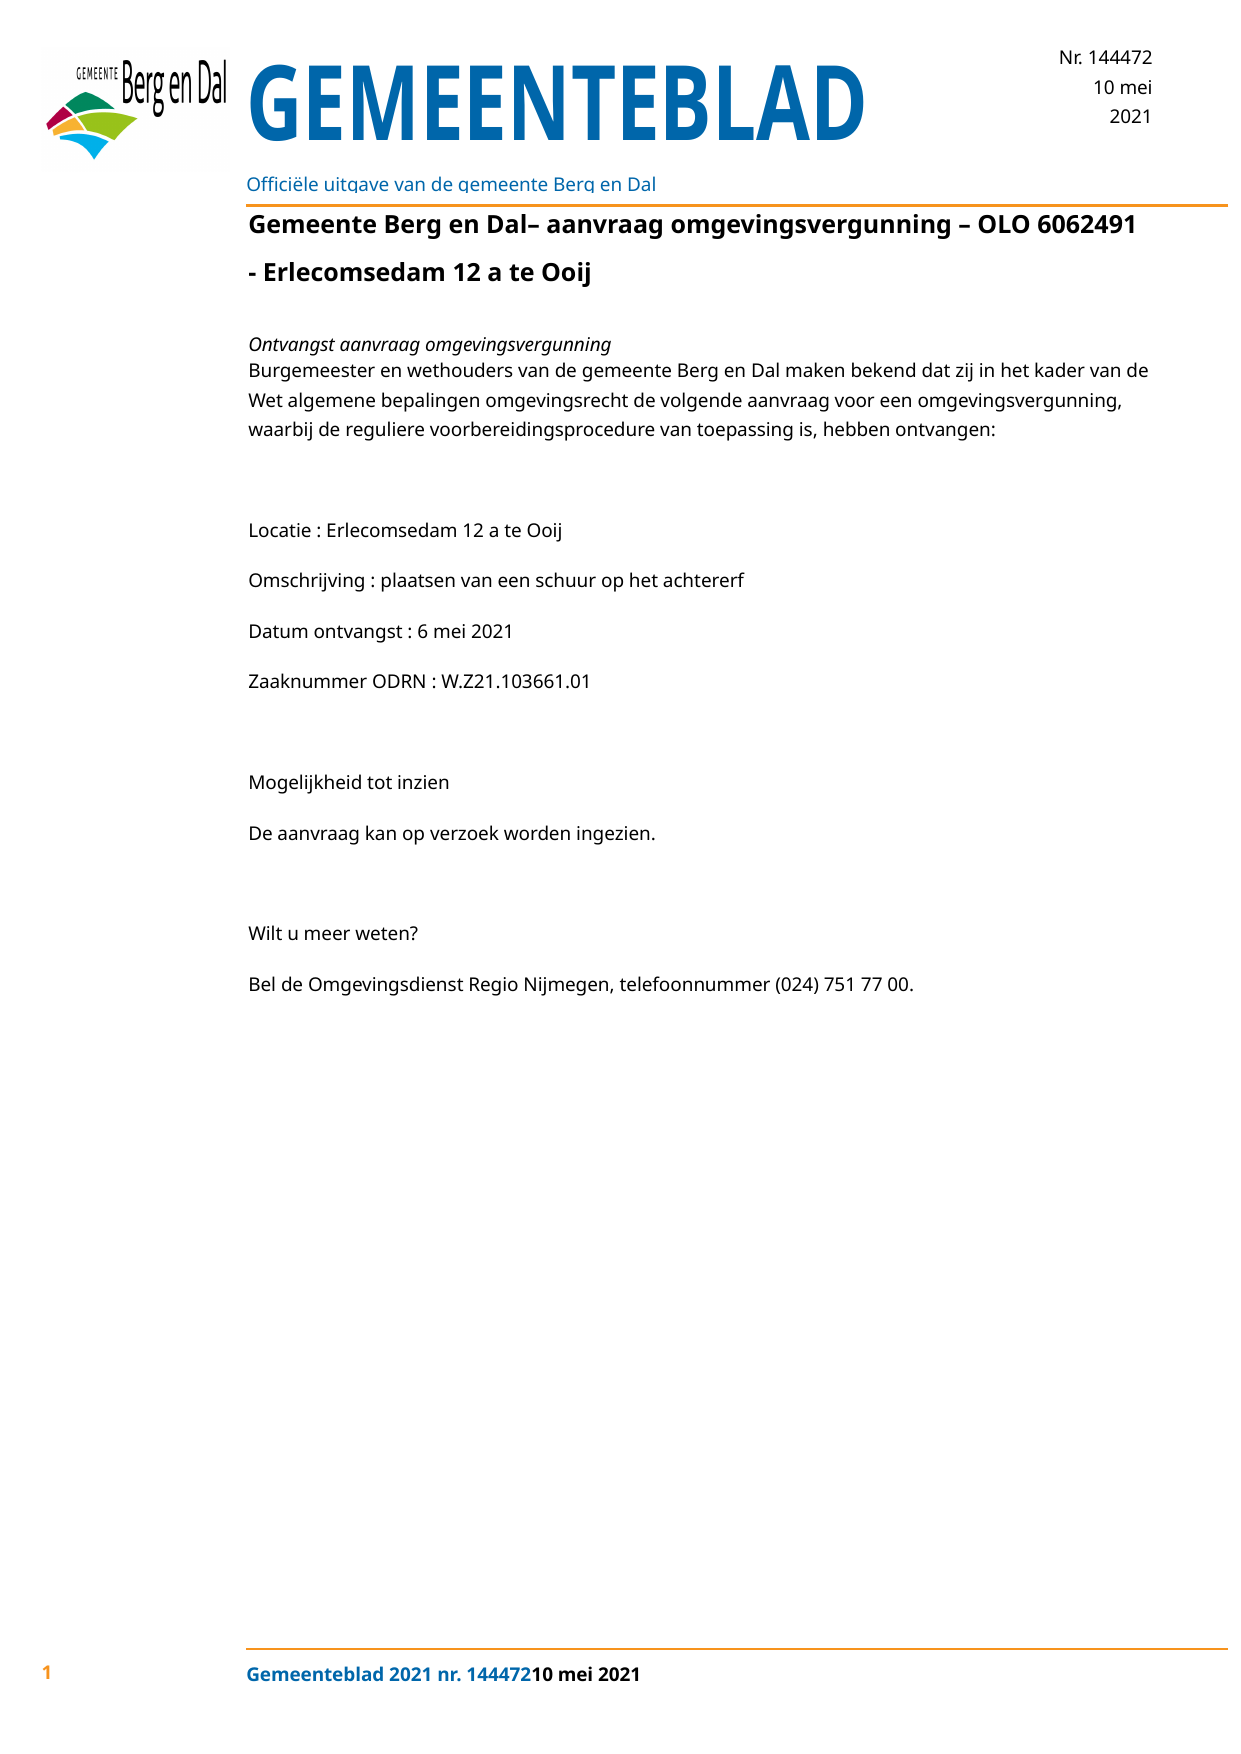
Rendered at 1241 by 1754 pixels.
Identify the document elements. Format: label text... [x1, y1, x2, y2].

picture [41, 47, 231, 172]
text Wilt u meer weten? [248, 921, 1152, 946]
text Omschrijving : plaatsen van een schuur op het achtererf [248, 568, 1152, 593]
text Mogelijkheid tot inzien [248, 769, 1152, 795]
text Burgemeester en wethouders van de gemeente Berg en Dal maken bekend dat zij in het kader van de Wet algemene bepalingen omgevingsrecht de volgende aanvraag voor een omgevingsvergunning, waarbij de reguliere voorbereidingsprocedure van toepassing is, hebben ontvangen: [248, 357, 1152, 442]
text Datum ontvangst : 6 mei 2021 [248, 618, 1152, 644]
text Zaaknummer ODRN : W.Z21.103661.01 [248, 668, 1152, 694]
text Gemeente Berg en Dal– aanvraag omgevingsvergunning – OLO 6062491 - Erlecomsedam 12 a te Ooij [248, 207, 1152, 288]
text Bel de Omgevingsdienst Regio Nijmegen, telefoonnummer (024) 751 77 00. [248, 971, 1152, 997]
text De aanvraag kan op verzoek worden ingezien. [248, 820, 1152, 845]
text Ontvangst aanvraag omgevingsvergunning [248, 331, 1152, 357]
text Locatie : Erlecomsedam 12 a te Ooij [248, 517, 1152, 543]
